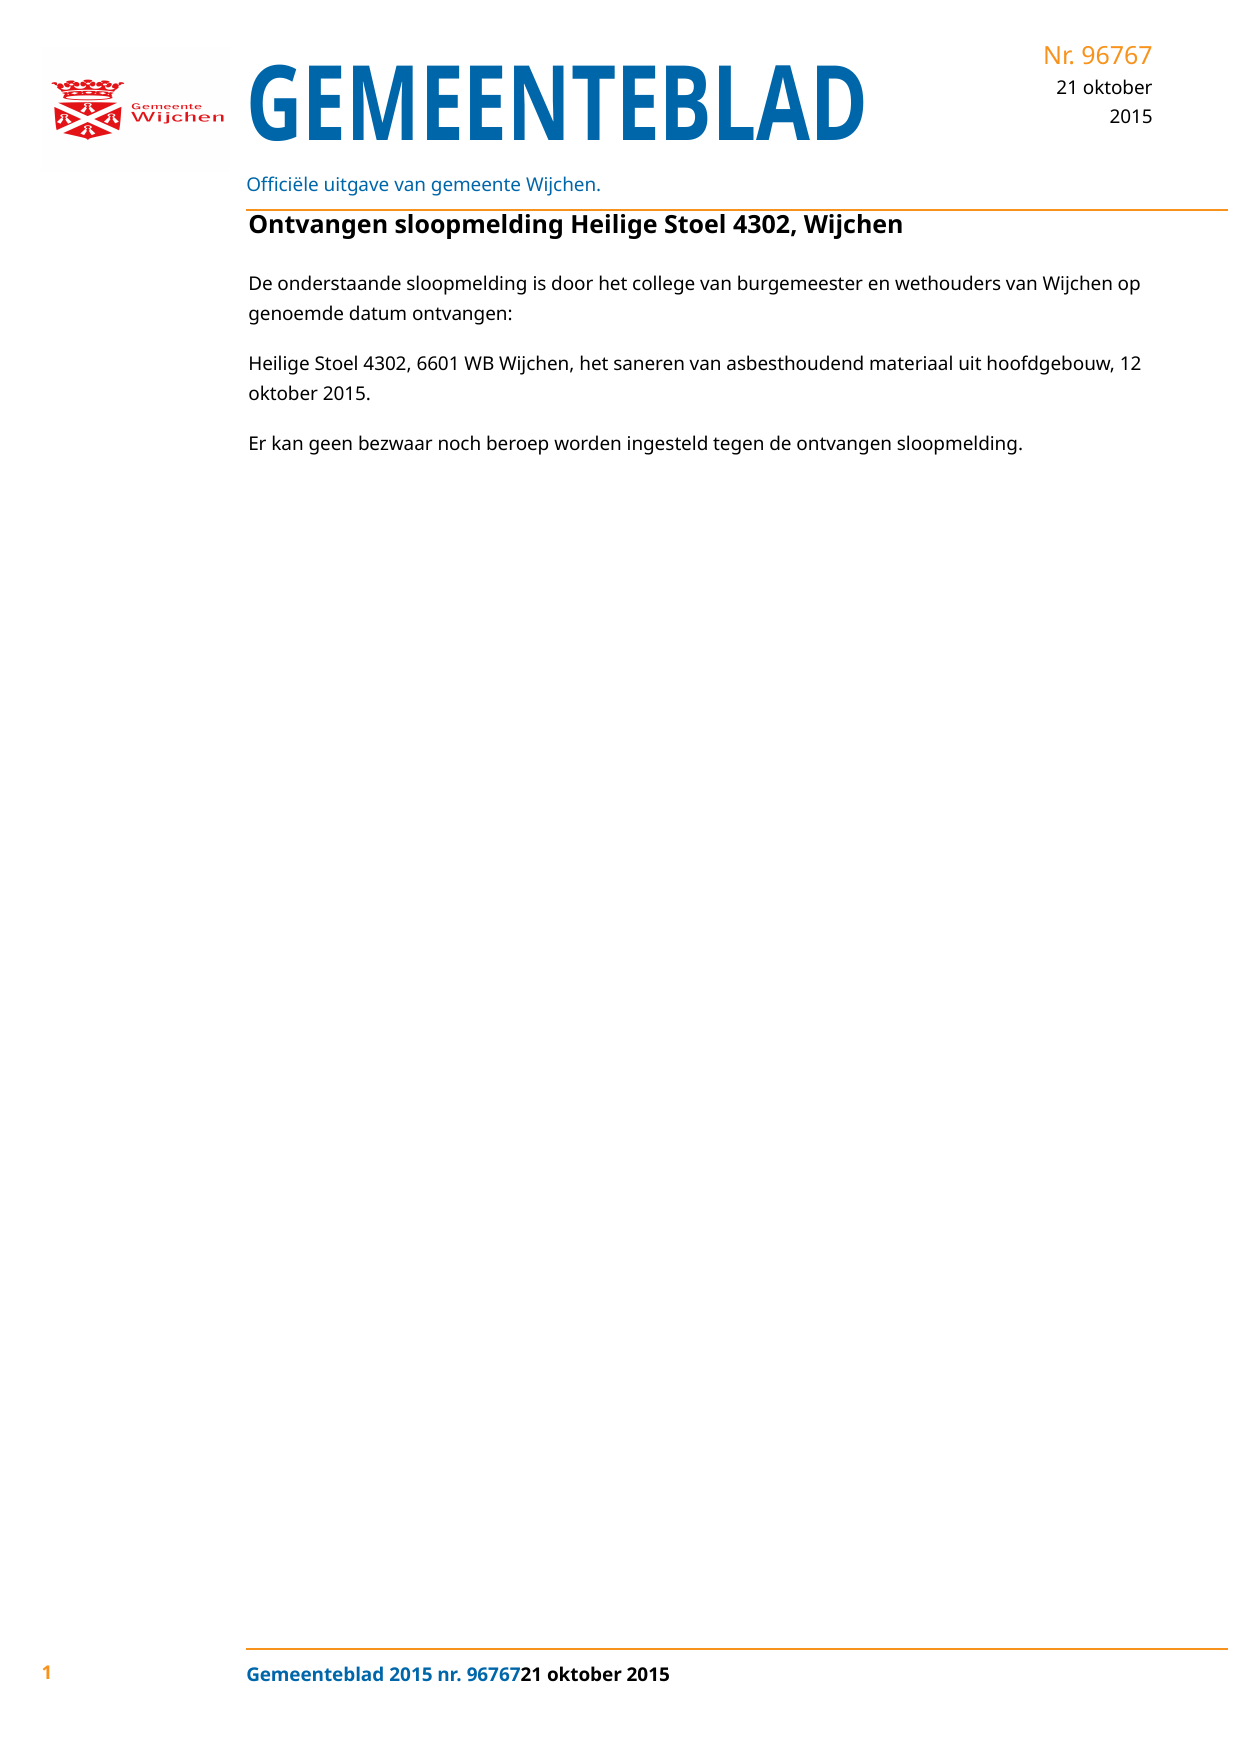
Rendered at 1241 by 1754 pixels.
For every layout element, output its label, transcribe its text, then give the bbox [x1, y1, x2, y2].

text Ontvangen sloopmelding Heilige Stoel 4302, Wijchen [248, 211, 1152, 241]
text Er kan geen bezwaar noch beroep worden ingesteld tegen de ontvangen sloopmelding. [248, 430, 1152, 456]
text Heilige Stoel 4302, 6601 WB Wijchen, het saneren van asbesthoudend materiaal uit hoofdgebouw, 12 oktober 2015. [248, 350, 1152, 406]
picture [41, 47, 231, 172]
text De onderstaande sloopmelding is door het college van burgemeester en wethouders van Wijchen op genoemde datum ontvangen: [248, 270, 1152, 326]
